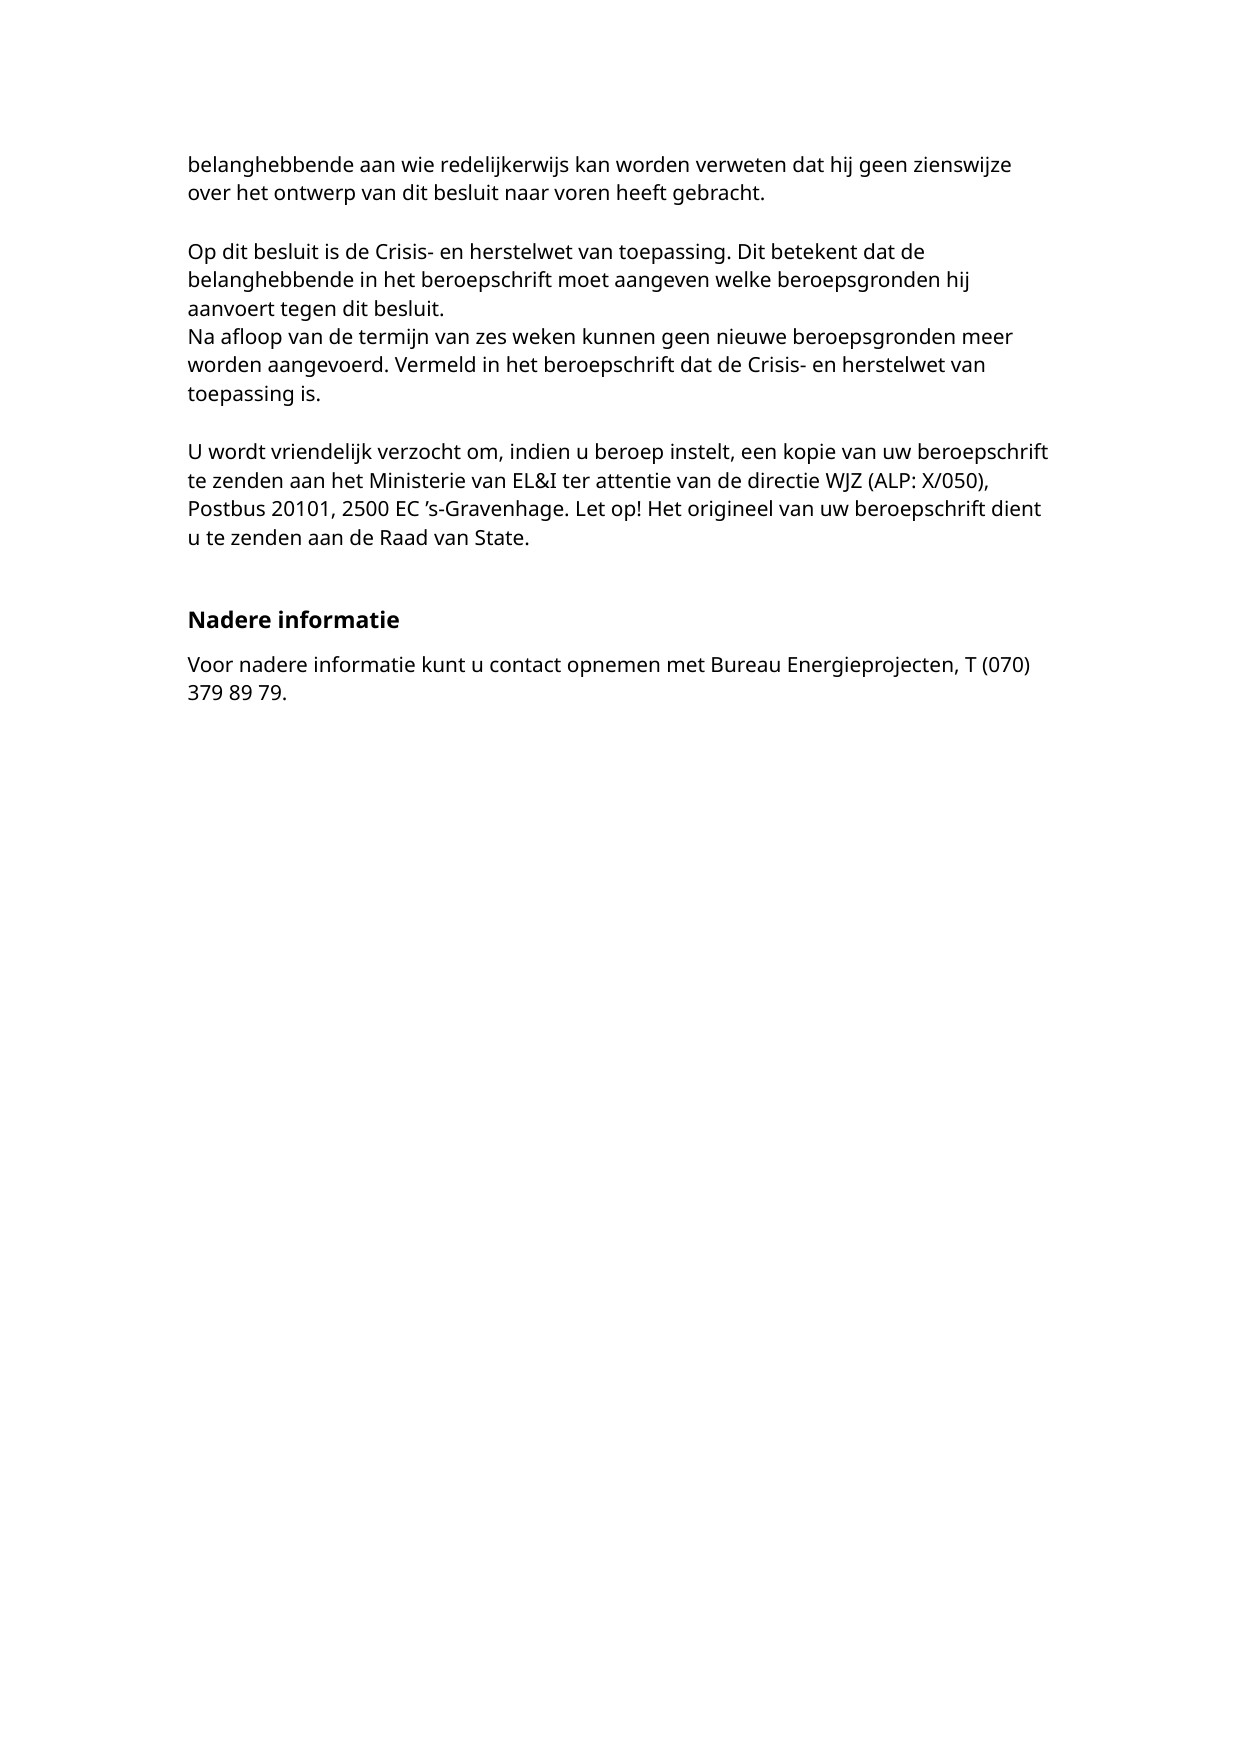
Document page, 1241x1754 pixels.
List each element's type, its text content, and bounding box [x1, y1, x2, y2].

text Op dit besluit is de Crisis- en herstelwet van toepassing. Dit betekent dat de belanghebbende in het beroepschrift moet aangeven welke beroepsgronden hij aanvoert tegen dit besluit. [187, 237, 1053, 322]
subtitle Nadere informatie [187, 604, 1053, 635]
text Voor nadere informatie kunt u contact opnemen met Bureau Energieprojecten, T (070) 379 89 79. [187, 650, 1053, 707]
text belanghebbende aan wie redelijkerwijs kan worden verweten dat hij geen zienswijze over het ontwerp van dit besluit naar voren heeft gebracht. [187, 150, 1053, 207]
text U wordt vriendelijk verzocht om, indien u beroep instelt, een kopie van uw beroepschrift te zenden aan het Ministerie van EL&I ter attentie van de directie WJZ (ALP: X/050), Postbus 20101, 2500 EC ’s-Gravenhage. Let op! Het origineel van uw beroepschrift dient u te zenden aan de Raad van State. [187, 437, 1053, 551]
text Na afloop van de termijn van zes weken kunnen geen nieuwe beroepsgronden meer worden aangevoerd. Vermeld in het beroepschrift dat de Crisis- en herstelwet van toepassing is. [187, 322, 1053, 407]
